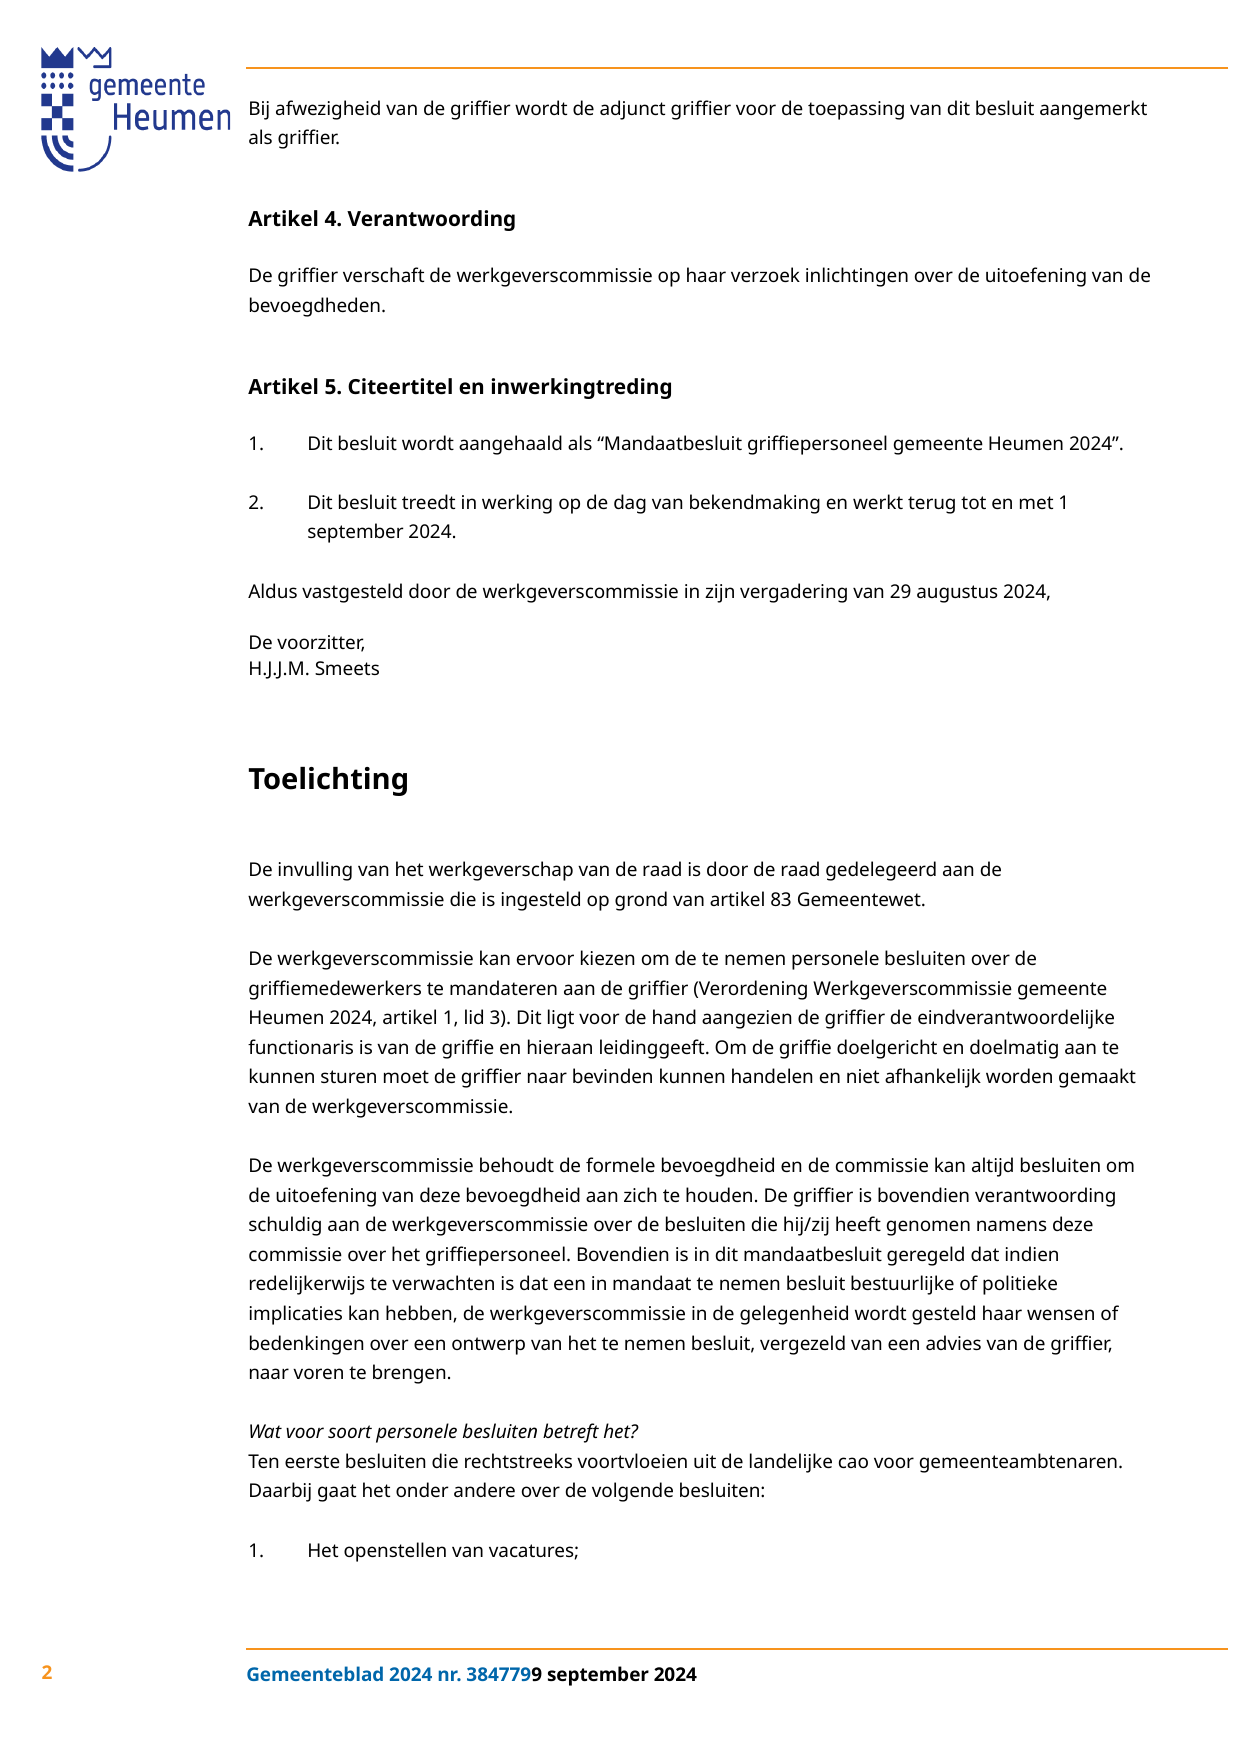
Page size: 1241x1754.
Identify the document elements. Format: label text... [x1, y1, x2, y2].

list Dit besluit treedt in werking op de dag van bekendmaking en werkt terug tot en met 1 september 2024. [248, 489, 1152, 544]
text Bij afwezigheid van de griffier wordt de adjunct griffier voor de toepassing van dit besluit aangemerkt als griffier. [248, 95, 1152, 150]
picture [41, 47, 231, 172]
text De voorzitter, [248, 629, 1152, 655]
list Het openstellen van vacatures; [248, 1537, 1152, 1563]
text Toelichting [248, 758, 1152, 798]
text De griffier verschaft de werkgeverscommissie op haar verzoek inlichtingen over de uitoefening van de bevoegdheden. [248, 262, 1152, 318]
text De werkgeverscommissie kan ervoor kiezen om de te nemen personele besluiten over de griffiemedewerkers te mandateren aan de griffier (Verordening Werkgeverscommissie gemeente Heumen 2024, artikel 1, lid 3). Dit ligt voor de hand aangezien de griffier de eindverantwoordelijke functionaris is van de griffie en hieraan leidinggeeft. Om de griffie doelgericht en doelmatig aan te kunnen sturen moet de griffier naar bevinden kunnen handelen en niet afhankelijk worden gemaakt van de werkgeverscommissie. [248, 945, 1152, 1119]
list Dit besluit wordt aangehaald als “Mandaatbesluit griffiepersoneel gemeente Heumen 2024”. [248, 430, 1152, 456]
text Wat voor soort personele besluiten betreft het? [248, 1418, 1152, 1444]
text De invulling van het werkgeverschap van de raad is door de raad gedelegeerd aan de werkgeverscommissie die is ingesteld op grond van artikel 83 Gemeentewet. [248, 856, 1152, 912]
text H.J.J.M. Smeets [248, 655, 1152, 681]
text Aldus vastgesteld door de werkgeverscommissie in zijn vergadering van 29 augustus 2024, [248, 578, 1152, 604]
text De werkgeverscommissie behoudt de formele bevoegdheid en de commissie kan altijd besluiten om de uitoefening van deze bevoegdheid aan zich te houden. De griffier is bovendien verantwoording schuldig aan de werkgeverscommissie over de besluiten die hij/zij heeft genomen namens deze commissie over het griffiepersoneel. Bovendien is in dit mandaatbesluit geregeld dat indien redelijkerwijs te verwachten is dat een in mandaat te nemen besluit bestuurlijke of politieke implicaties kan hebben, de werkgeverscommissie in de gelegenheid wordt gesteld haar wensen of bedenkingen over een ontwerp van het te nemen besluit, vergezeld van een advies van de griffier, naar voren te brengen. [248, 1152, 1152, 1385]
text Ten eerste besluiten die rechtstreeks voortvloeien uit de landelijke cao voor gemeenteambtenaren. Daarbij gaat het onder andere over de volgende besluiten: [248, 1448, 1152, 1503]
text Artikel 5. Citeertitel en inwerkingtreding [248, 372, 1152, 400]
text Artikel 4. Verantwoording [248, 204, 1152, 233]
